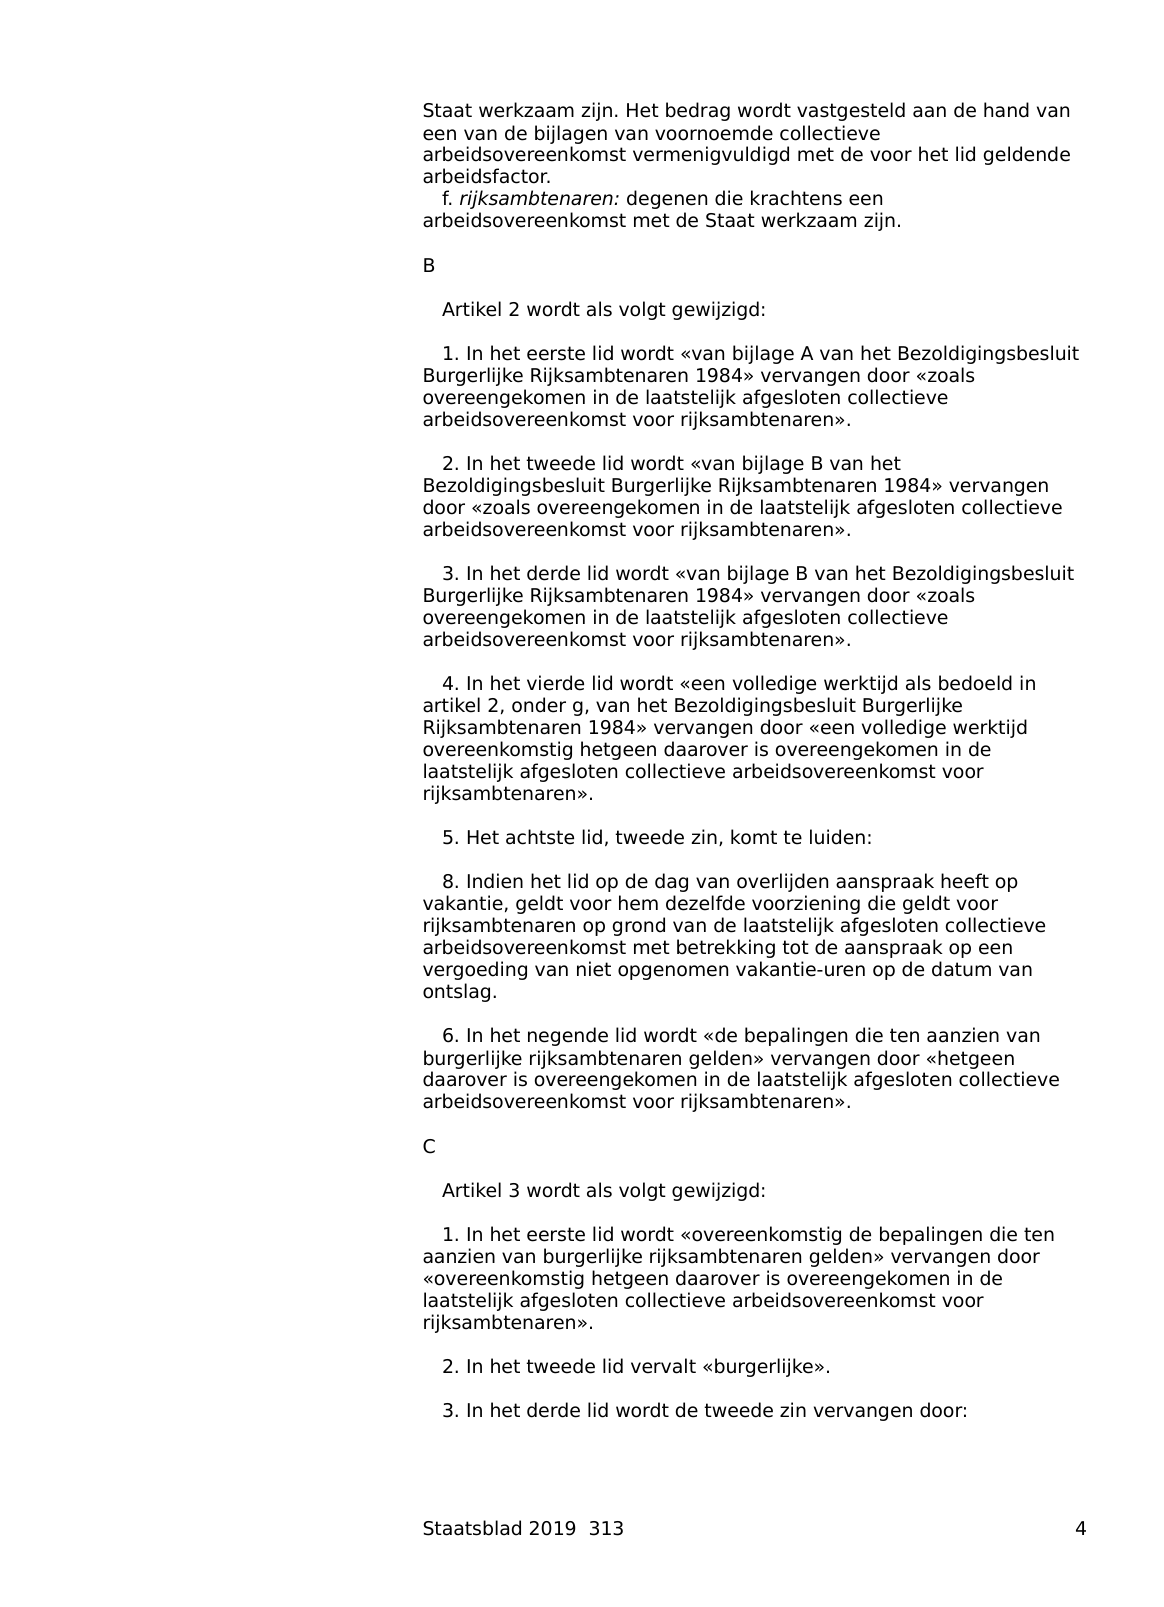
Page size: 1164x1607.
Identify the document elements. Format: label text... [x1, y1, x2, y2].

text 6. In het negende lid wordt «de bepalingen die ten aanzien van burgerlijke rijksambtenaren gelden» vervangen door «hetgeen daarover is overeengekomen in de laatstelijk afgesloten collectieve arbeidsovereenkomst voor rijksambtenaren». [422, 1025, 1087, 1113]
text 2. In het tweede lid vervalt «burgerlijke». [422, 1356, 1087, 1378]
text C [422, 1136, 1087, 1157]
text 4. In het vierde lid wordt «een volledige werktijd als bedoeld in artikel 2, onder g, van het Bezoldigingsbesluit Burgerlijke Rijksambtenaren 1984» vervangen door «een volledige werktijd overeenkomstig hetgeen daarover is overeengekomen in de laatstelijk afgesloten collectieve arbeidsovereenkomst voor rijksambtenaren». [422, 673, 1087, 805]
text Artikel 2 wordt als volgt gewijzigd: [422, 299, 1087, 321]
text Staat werkzaam zijn. Het bedrag wordt vastgesteld aan de hand van een van de bijlagen van voornoemde collectieve arbeidsovereenkomst vermenigvuldigd met de voor het lid geldende arbeidsfactor. [422, 100, 1087, 188]
text 3. In het derde lid wordt «van bijlage B van het Bezoldigingsbesluit Burgerlijke Rijksambtenaren 1984» vervangen door «zoals overeengekomen in de laatstelijk afgesloten collectieve arbeidsovereenkomst voor rijksambtenaren». [422, 563, 1087, 651]
text 5. Het achtste lid, tweede zin, komt te luiden: [422, 827, 1087, 849]
text 8. Indien het lid op de dag van overlijden aanspraak heeft op vakantie, geldt voor hem dezelfde voorziening die geldt voor rijksambtenaren op grond van de laatstelijk afgesloten collectieve arbeidsovereenkomst met betrekking tot de aanspraak op een vergoeding van niet opgenomen vakantie-uren op de datum van ontslag. [422, 871, 1087, 1003]
text 3. In het derde lid wordt de tweede zin vervangen door: [422, 1400, 1087, 1422]
text B [422, 254, 1087, 276]
text f. rijksambtenaren: degenen die krachtens een arbeidsovereenkomst met de Staat werkzaam zijn. [422, 188, 1087, 232]
text 1. In het eerste lid wordt «overeenkomstig de bepalingen die ten aanzien van burgerlijke rijksambtenaren gelden» vervangen door «overeenkomstig hetgeen daarover is overeengekomen in de laatstelijk afgesloten collectieve arbeidsovereenkomst voor rijksambtenaren». [422, 1224, 1087, 1334]
text 2. In het tweede lid wordt «van bijlage B van het Bezoldigingsbesluit Burgerlijke Rijksambtenaren 1984» vervangen door «zoals overeengekomen in de laatstelijk afgesloten collectieve arbeidsovereenkomst voor rijksambtenaren». [422, 453, 1087, 541]
text Artikel 3 wordt als volgt gewijzigd: [422, 1180, 1087, 1202]
text 1. In het eerste lid wordt «van bijlage A van het Bezoldigingsbesluit Burgerlijke Rijksambtenaren 1984» vervangen door «zoals overeengekomen in de laatstelijk afgesloten collectieve arbeidsovereenkomst voor rijksambtenaren». [422, 343, 1087, 431]
